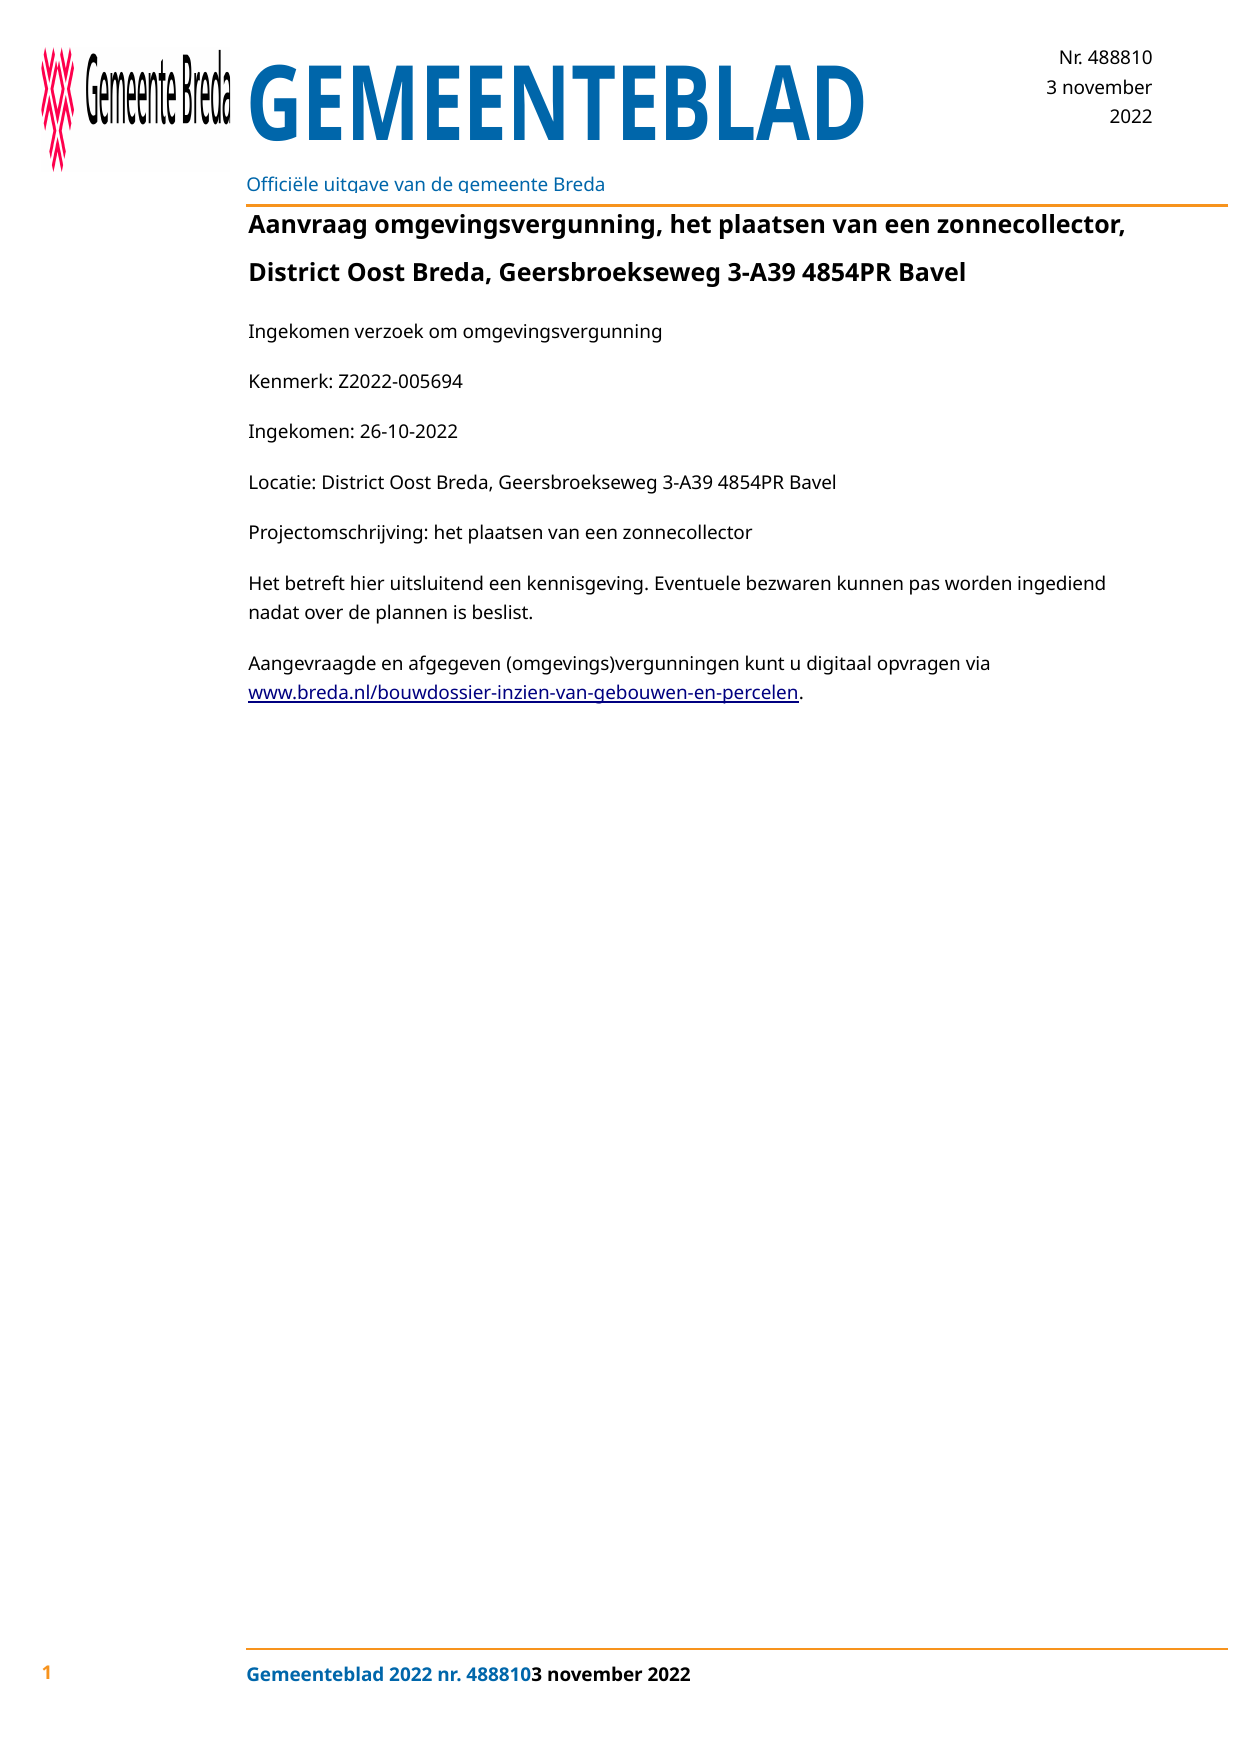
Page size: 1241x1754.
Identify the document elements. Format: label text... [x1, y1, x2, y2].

text Aangevraagde en afgegeven (omgevings)vergunningen kunt u digitaal opvragen via www.breda.nl/bouwdossier-inzien-van-gebouwen-en-percelen. [248, 650, 1152, 705]
picture [41, 47, 231, 172]
text Aanvraag omgevingsvergunning, het plaatsen van een zonnecollector, District Oost Breda, Geersbroekseweg 3-A39 4854PR Bavel [248, 207, 1152, 288]
text Projectomschrijving: het plaatsen van een zonnecollector [248, 519, 1152, 545]
text Locatie: District Oost Breda, Geersbroekseweg 3-A39 4854PR Bavel [248, 469, 1152, 495]
text Ingekomen: 26-10-2022 [248, 419, 1152, 444]
text Het betreft hier uitsluitend een kennisgeving. Eventuele bezwaren kunnen pas worden ingediend nadat over de plannen is beslist. [248, 570, 1152, 625]
text Kenmerk: Z2022-005694 [248, 368, 1152, 394]
text Ingekomen verzoek om omgevingsvergunning [248, 318, 1152, 344]
